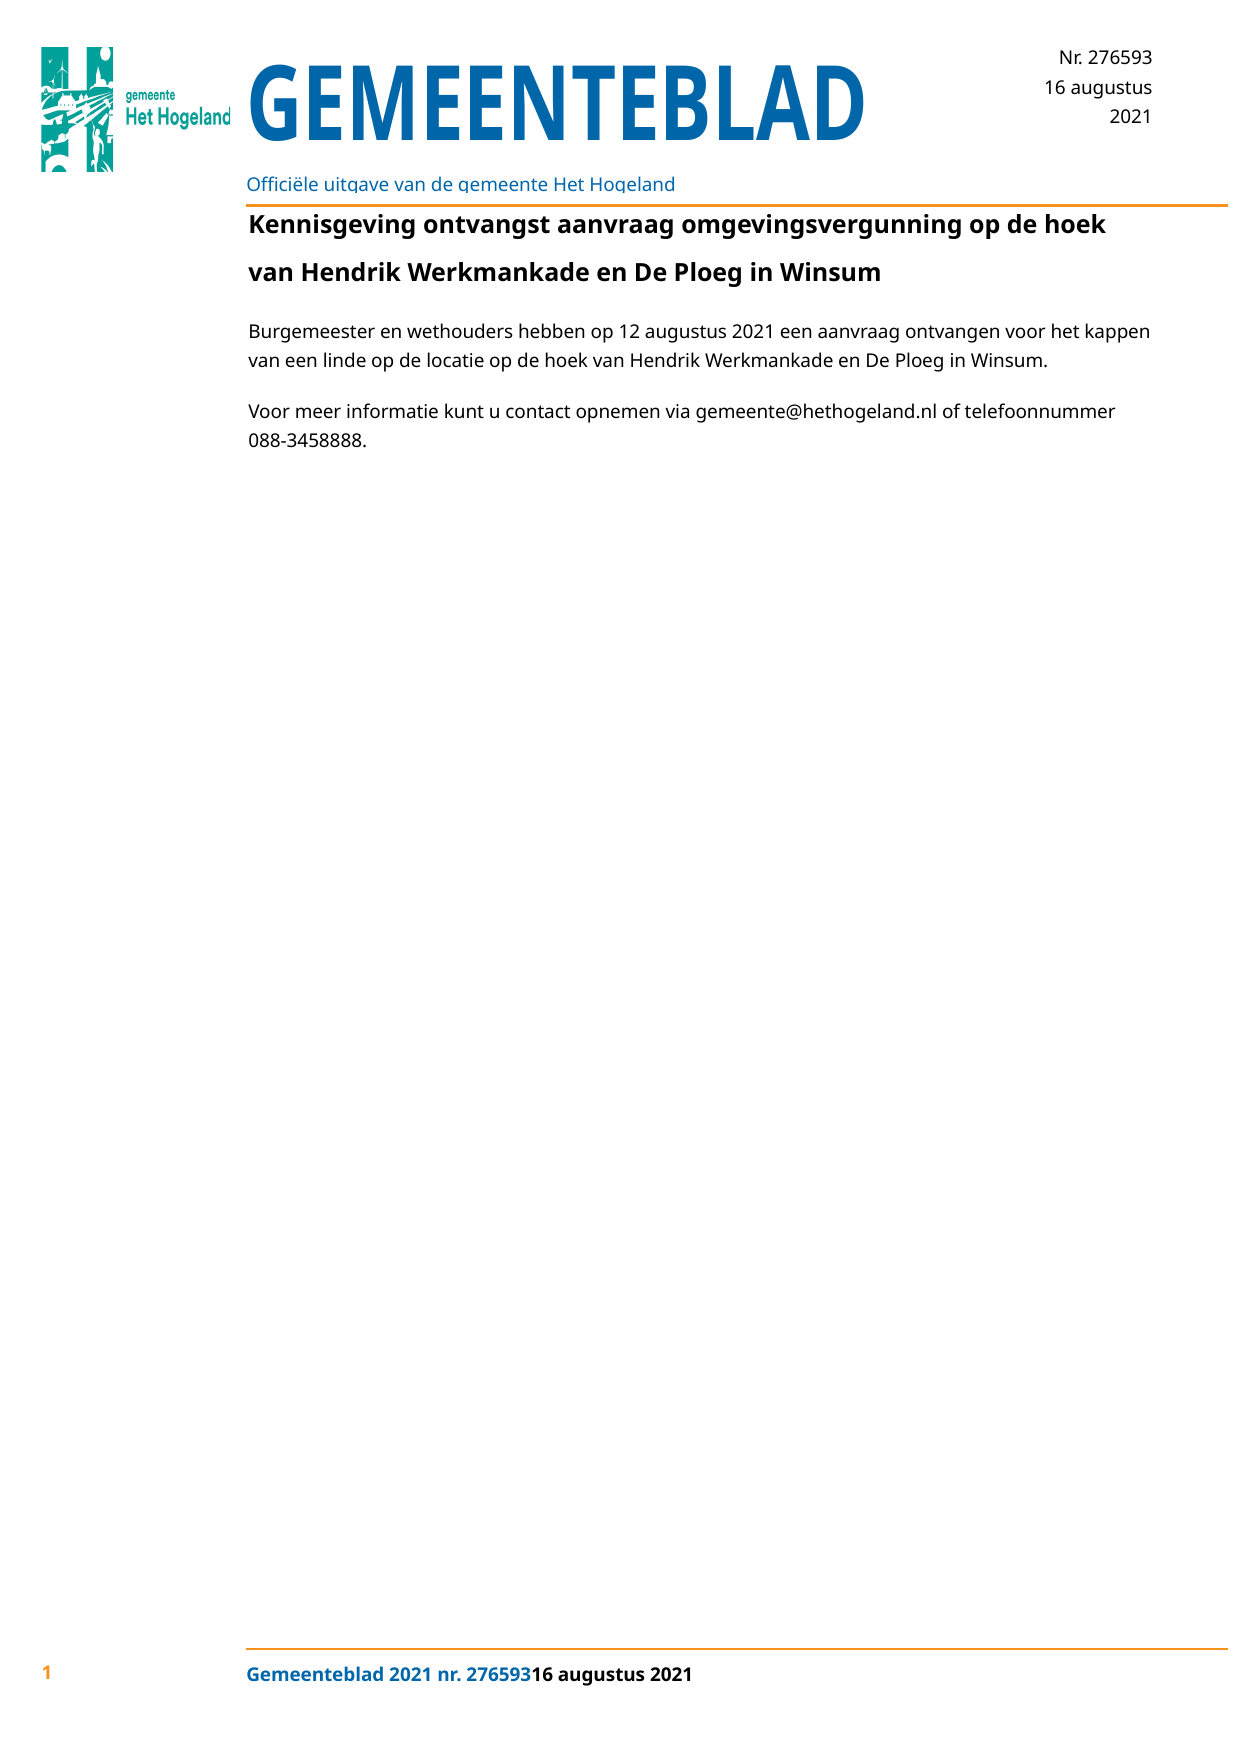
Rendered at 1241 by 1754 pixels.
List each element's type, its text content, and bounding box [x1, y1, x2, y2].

text Burgemeester en wethouders hebben op 12 augustus 2021 een aanvraag ontvangen voor het kappen van een linde op de locatie op de hoek van Hendrik Werkmankade en De Ploeg in Winsum. [248, 318, 1152, 373]
picture [41, 47, 231, 172]
text Voor meer informatie kunt u contact opnemen via gemeente@hethogeland.nl of telefoonnummer 088-3458888. [248, 398, 1152, 453]
text Kennisgeving ontvangst aanvraag omgevingsvergunning op de hoek van Hendrik Werkmankade en De Ploeg in Winsum [248, 207, 1152, 288]
